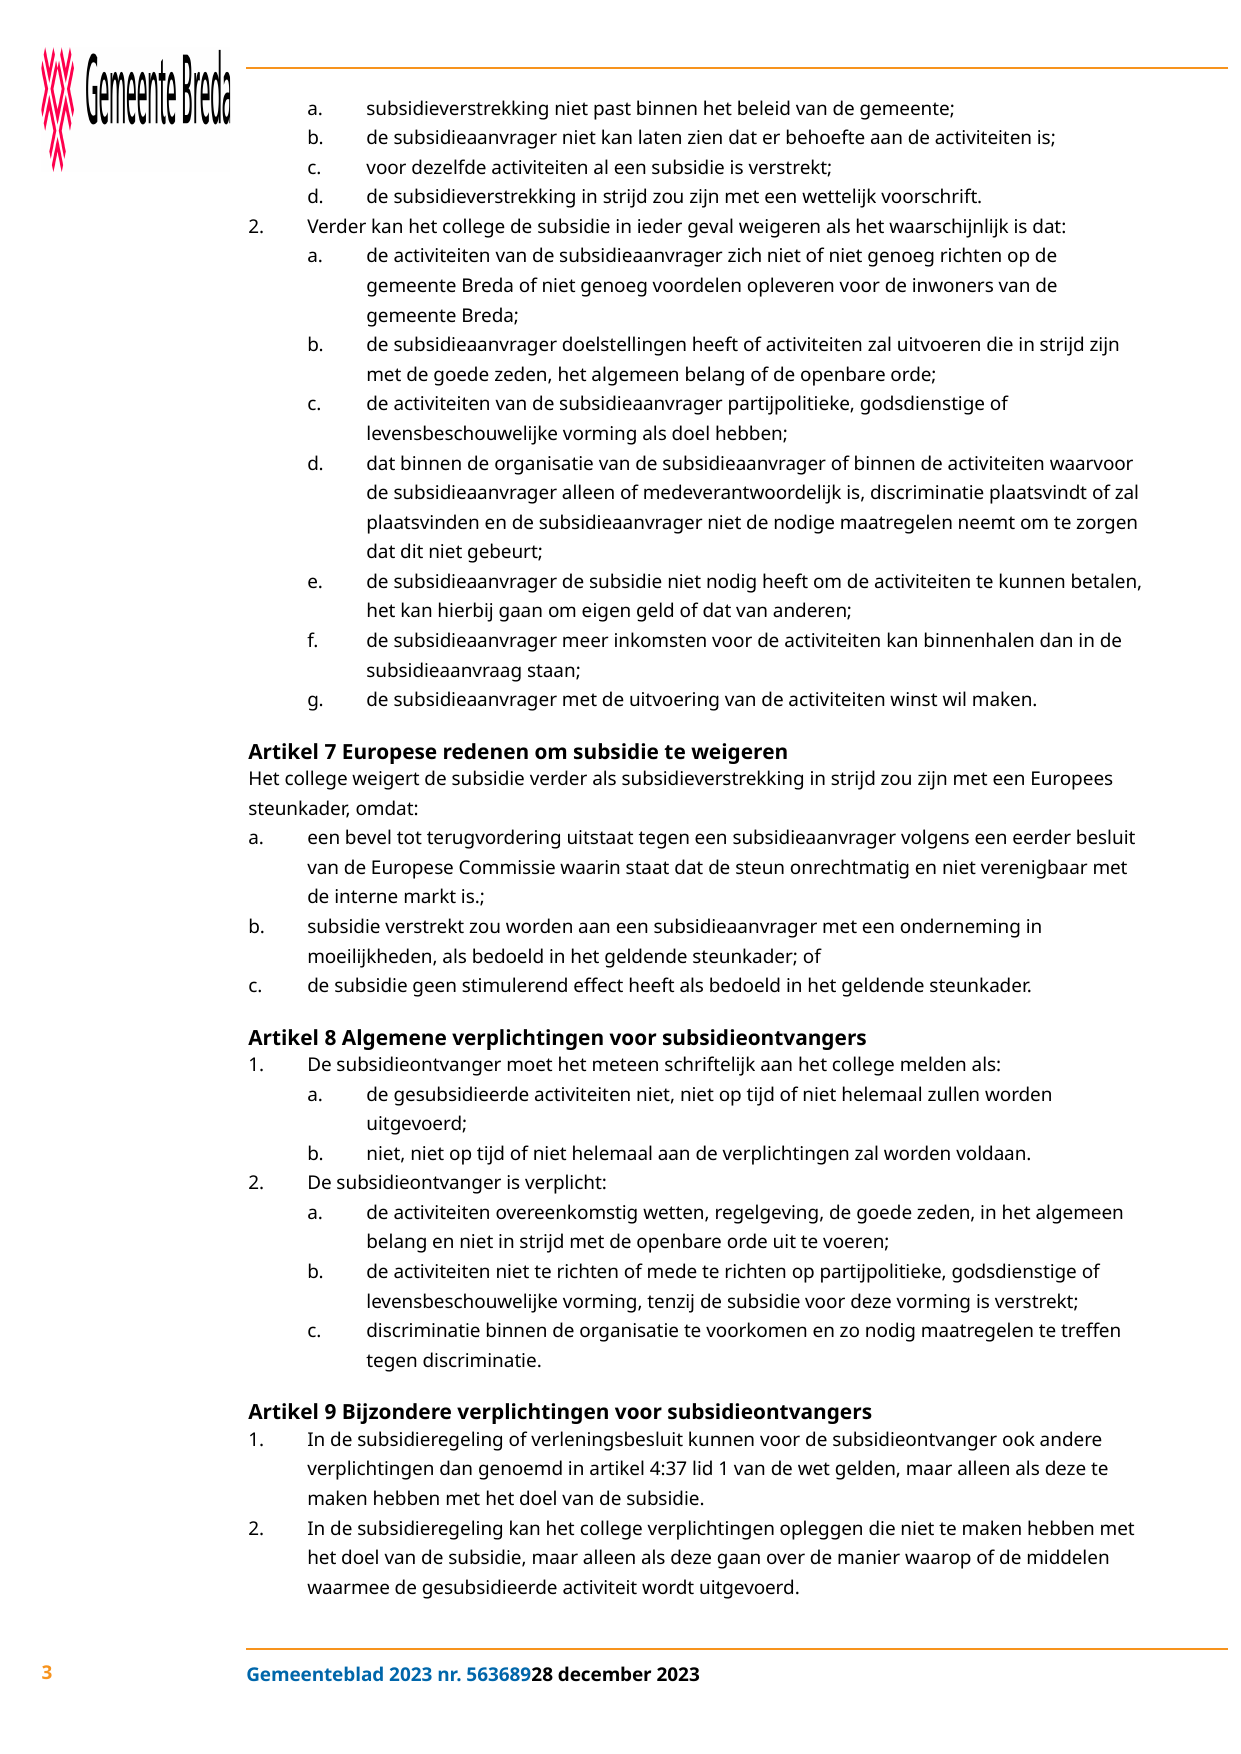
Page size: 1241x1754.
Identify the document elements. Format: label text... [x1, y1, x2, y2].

text Het college weigert de subsidie verder als subsidieverstrekking in strijd zou zijn met een Europees steunkader, omdat: [248, 765, 1152, 821]
list de subsidieaanvrager niet kan laten zien dat er behoefte aan de activiteiten is; [307, 124, 1152, 150]
list voor dezelfde activiteiten al een subsidie is verstrekt; [307, 154, 1152, 180]
list subsidieverstrekking niet past binnen het beleid van de gemeente; [307, 95, 1152, 121]
list een bevel tot terugvordering uitstaat tegen een subsidieaanvrager volgens een eerder besluit van de Europese Commissie waarin staat dat de steun onrechtmatig en niet verenigbaar met de interne markt is.; [248, 824, 1152, 909]
list de activiteiten van de subsidieaanvrager zich niet of niet genoeg richten op de gemeente Breda of niet genoeg voordelen opleveren voor de inwoners van de gemeente Breda; [307, 243, 1152, 328]
list subsidie verstrekt zou worden aan een subsidieaanvrager met een onderneming in moeilijkheden, als bedoeld in het geldende steunkader; of [248, 913, 1152, 968]
list de subsidieaanvrager meer inkomsten voor de activiteiten kan binnenhalen dan in de subsidieaanvraag staan; [307, 627, 1152, 683]
list dat binnen de organisatie van de subsidieaanvrager of binnen de activiteiten waarvoor de subsidieaanvrager alleen of medeverantwoordelijk is, discriminatie plaatsvindt of zal plaatsvinden en de subsidieaanvrager niet de nodige maatregelen neemt om te zorgen dat dit niet gebeurt; [307, 450, 1152, 564]
text Artikel 8 Algemene verplichtingen voor subsidieontvangers [248, 1023, 1152, 1051]
list de activiteiten niet te richten of mede te richten op partijpolitieke, godsdienstige of levensbeschouwelijke vorming, tenzij de subsidie voor deze vorming is verstrekt; [307, 1258, 1152, 1314]
text Artikel 7 Europese redenen om subsidie te weigeren [248, 737, 1152, 765]
list In de subsidieregeling of verleningsbesluit kunnen voor de subsidieontvanger ook andere verplichtingen dan genoemd in artikel 4:37 lid 1 van de wet gelden, maar alleen als deze te maken hebben met het doel van de subsidie. [248, 1426, 1152, 1511]
list Verder kan het college de subsidie in ieder geval weigeren als het waarschijnlijk is dat: [248, 213, 1152, 239]
list de subsidieverstrekking in strijd zou zijn met een wettelijk voorschrift. [307, 183, 1152, 209]
list de activiteiten van de subsidieaanvrager partijpolitieke, godsdienstige of levensbeschouwelijke vorming als doel hebben; [307, 391, 1152, 446]
list de subsidieaanvrager doelstellingen heeft of activiteiten zal uitvoeren die in strijd zijn met de goede zeden, het algemeen belang of de openbare orde; [307, 331, 1152, 387]
text Artikel 9 Bijzondere verplichtingen voor subsidieontvangers [248, 1397, 1152, 1426]
list De subsidieontvanger moet het meteen schriftelijk aan het college melden als: [248, 1051, 1152, 1077]
list de subsidieaanvrager met de uitvoering van de activiteiten winst wil maken. [307, 686, 1152, 712]
list niet, niet op tijd of niet helemaal aan de verplichtingen zal worden voldaan. [307, 1140, 1152, 1166]
picture [41, 47, 231, 172]
list de subsidieaanvrager de subsidie niet nodig heeft om de activiteiten te kunnen betalen, het kan hierbij gaan om eigen geld of dat van anderen; [307, 568, 1152, 623]
list In de subsidieregeling kan het college verplichtingen opleggen die niet te maken hebben met het doel van de subsidie, maar alleen als deze gaan over de manier waarop of de middelen waarmee de gesubsidieerde activiteit wordt uitgevoerd. [248, 1515, 1152, 1599]
list de subsidie geen stimulerend effect heeft als bedoeld in het geldende steunkader. [248, 972, 1152, 998]
list discriminatie binnen de organisatie te voorkomen en zo nodig maatregelen te treffen tegen discriminatie. [307, 1317, 1152, 1373]
list De subsidieontvanger is verplicht: [248, 1169, 1152, 1195]
list de gesubsidieerde activiteiten niet, niet op tijd of niet helemaal zullen worden uitgevoerd; [307, 1081, 1152, 1136]
list de activiteiten overeenkomstig wetten, regelgeving, de goede zeden, in het algemeen belang en niet in strijd met de openbare orde uit te voeren; [307, 1199, 1152, 1254]
